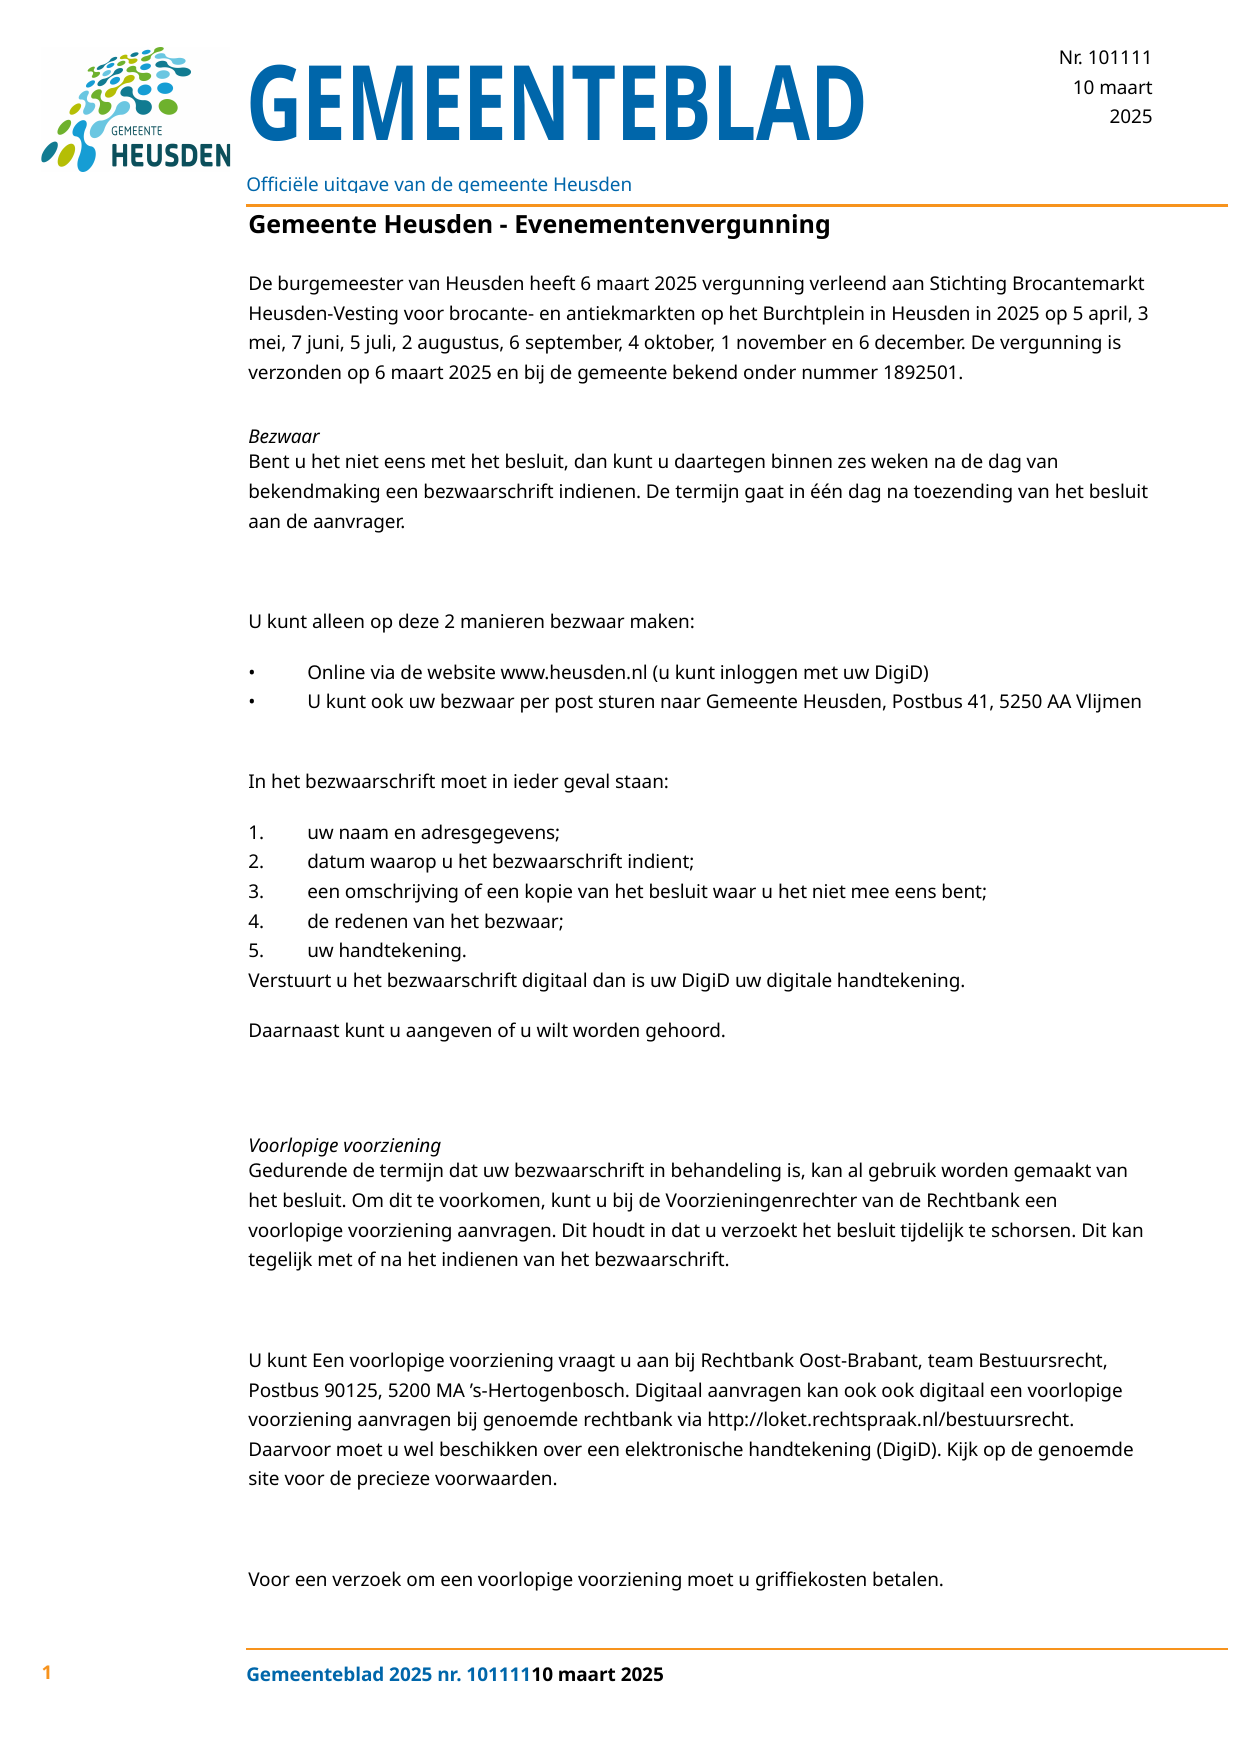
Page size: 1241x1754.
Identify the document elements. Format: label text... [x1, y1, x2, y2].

list uw naam en adresgegevens; [248, 819, 1152, 845]
text Verstuurt u het bezwaarschrift digitaal dan is uw DigiD uw digitale handtekening. [248, 967, 1152, 993]
text U kunt Een voorlopige voorziening vraagt u aan bij Rechtbank Oost-Brabant, team Bestuursrecht, Postbus 90125, 5200 MA ’s-Hertogenbosch. Digitaal aanvragen kan ook ook digitaal een voorlopige voorziening aanvragen bij genoemde rechtbank via http://loket.rechtspraak.nl/bestuursrecht. Daarvoor moet u wel beschikken over een elektronische handtekening (DigiD). Kijk op de genoemde site voor de precieze voorwaarden. [248, 1347, 1152, 1491]
text U kunt alleen op deze 2 manieren bezwaar maken: [248, 609, 1152, 634]
list een omschrijving of een kopie van het besluit waar u het niet mee eens bent; [248, 878, 1152, 904]
text Bezwaar [248, 423, 1152, 449]
text Daarnaast kunt u aangeven of u wilt worden gehoord. [248, 1017, 1152, 1043]
text Bent u het niet eens met het besluit, dan kunt u daartegen binnen zes weken na de dag van bekendmaking een bezwaarschrift indienen. De termijn gaat in één dag na toezending van het besluit aan de aanvrager. [248, 449, 1152, 534]
text Gemeente Heusden - Evenementenvergunning [248, 207, 1152, 241]
list datum waarop u het bezwaarschrift indient; [248, 849, 1152, 874]
text De burgemeester van Heusden heeft 6 maart 2025 vergunning verleend aan Stichting Brocantemarkt Heusden-Vesting voor brocante- en antiekmarkten op het Burchtplein in Heusden in 2025 op 5 april, 3 mei, 7 juni, 5 juli, 2 augustus, 6 september, 4 oktober, 1 november en 6 december. De vergunning is verzonden op 6 maart 2025 en bij de gemeente bekend onder nummer 1892501. [248, 270, 1152, 385]
list Online via de website www.heusden.nl (u kunt inloggen met uw DigiD) [248, 659, 1152, 685]
picture [41, 47, 231, 172]
text Voorlopige voorziening [248, 1132, 1152, 1158]
list de redenen van het bezwaar; [248, 908, 1152, 934]
text Gedurende de termijn dat uw bezwaarschrift in behandeling is, kan al gebruik worden gemaakt van het besluit. Om dit te voorkomen, kunt u bij de Voorzieningenrechter van de Rechtbank een voorlopige voorziening aanvragen. Dit houdt in dat u verzoekt het besluit tijdelijk te schorsen. Dit kan tegelijk met of na het indienen van het bezwaarschrift. [248, 1158, 1152, 1272]
text In het bezwaarschrift moet in ieder geval staan: [248, 769, 1152, 794]
list uw handtekening. [248, 937, 1152, 963]
list U kunt ook uw bezwaar per post sturen naar Gemeente Heusden, Postbus 41, 5250 AA Vlijmen [248, 689, 1152, 714]
text Voor een verzoek om een voorlopige voorziening moet u griffiekosten betalen. [248, 1566, 1152, 1592]
